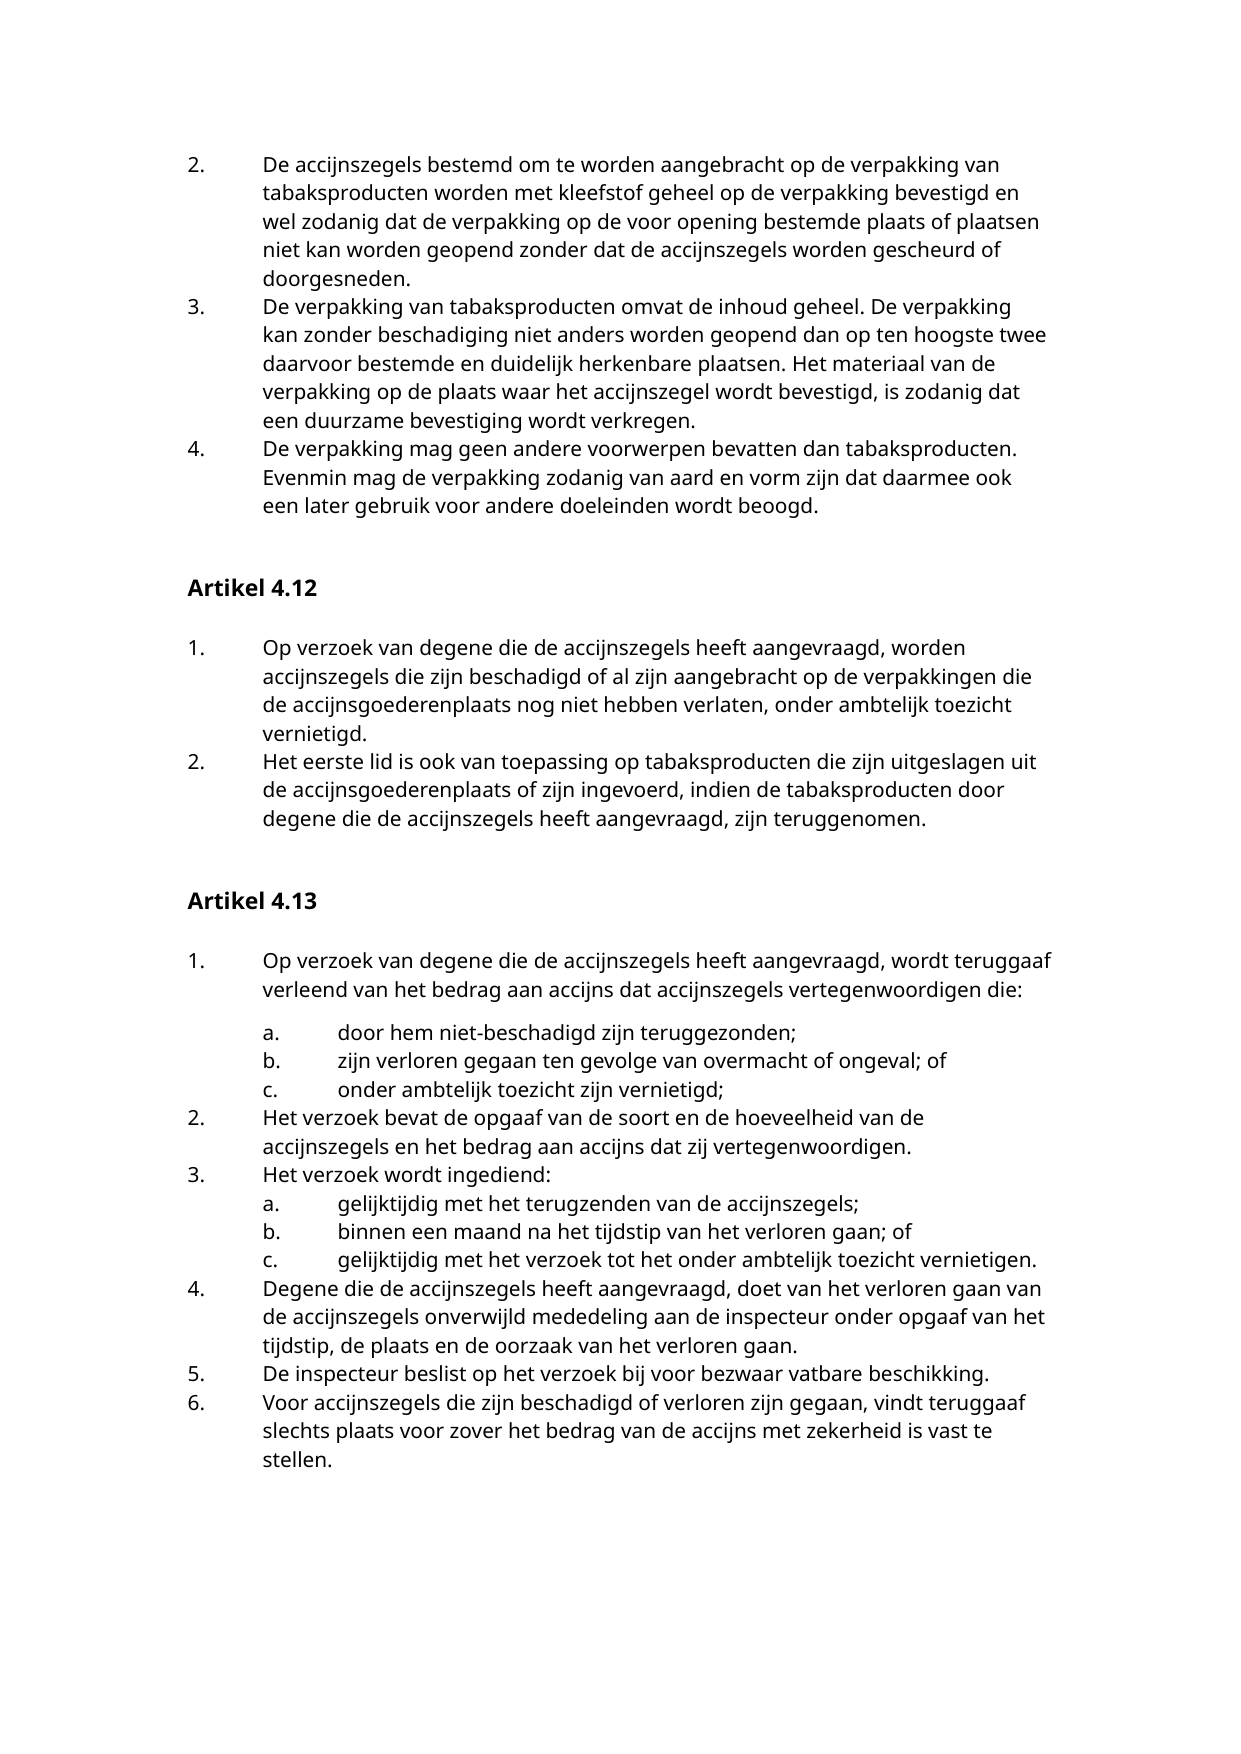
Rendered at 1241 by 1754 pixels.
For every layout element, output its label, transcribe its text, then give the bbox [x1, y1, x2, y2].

list De accijnszegels bestemd om te worden aangebracht op de verpakking van tabaksproducten worden met kleefstof geheel op de verpakking bevestigd en wel zodanig dat de verpakking op de voor opening bestemde plaats of plaatsen niet kan worden geopend zonder dat de accijnszegels worden gescheurd of doorgesneden. [187, 150, 1053, 292]
list De verpakking mag geen andere voorwerpen bevatten dan tabaksproducten. Evenmin mag de verpakking zodanig van aard en vorm zijn dat daarmee ook een later gebruik voor andere doeleinden wordt beoogd. [187, 434, 1053, 520]
list Voor accijnszegels die zijn beschadigd of verloren zijn gegaan, vindt teruggaaf slechts plaats voor zover het bedrag van de accijns met zekerheid is vast te stellen. [187, 1388, 1053, 1473]
list Het eerste lid is ook van toepassing op tabaksproducten die zijn uitgeslagen uit de accijnsgoederenplaats of zijn ingevoerd, indien de tabaksproducten door degene die de accijnszegels heeft aangevraagd, zijn teruggenomen. [187, 747, 1053, 832]
list onder ambtelijk toezicht zijn vernietigd; [262, 1075, 1053, 1103]
list De verpakking van tabaksproducten omvat de inhoud geheel. De verpakking kan zonder beschadiging niet anders worden geopend dan op ten hoogste twee daarvoor bestemde en duidelijk herkenbare plaatsen. Het materiaal van de verpakking op de plaats waar het accijnszegel wordt bevestigd, is zodanig dat een duurzame bevestiging wordt verkregen. [187, 292, 1053, 434]
list door hem niet-beschadigd zijn teruggezonden; [262, 1018, 1053, 1047]
list gelijktijdig met het terugzenden van de accijnszegels; [262, 1189, 1053, 1217]
list Op verzoek van degene die de accijnszegels heeft aangevraagd, wordt teruggaaf verleend van het bedrag aan accijns dat accijnszegels vertegenwoordigen die: [187, 946, 1053, 1003]
list De inspecteur beslist op het verzoek bij voor bezwaar vatbare beschikking. [187, 1359, 1053, 1388]
list Het verzoek bevat de opgaaf van de soort en de hoeveelheid van de accijnszegels en het bedrag aan accijns dat zij vertegenwoordigen. [187, 1103, 1053, 1160]
subtitle Artikel 4.13 [187, 885, 1053, 916]
list zijn verloren gegaan ten gevolge van overmacht of ongeval; of [262, 1047, 1053, 1075]
list binnen een maand na het tijdstip van het verloren gaan; of [262, 1217, 1053, 1246]
list Op verzoek van degene die de accijnszegels heeft aangevraagd, worden accijnszegels die zijn beschadigd of al zijn aangebracht op de verpakkingen die de accijnsgoederenplaats nog niet hebben verlaten, onder ambtelijk toezicht vernietigd. [187, 633, 1053, 747]
list Degene die de accijnszegels heeft aangevraagd, doet van het verloren gaan van de accijnszegels onverwijld mededeling aan de inspecteur onder opgaaf van het tijdstip, de plaats en de oorzaak van het verloren gaan. [187, 1274, 1053, 1359]
list gelijktijdig met het verzoek tot het onder ambtelijk toezicht vernietigen. [262, 1246, 1053, 1274]
subtitle Artikel 4.12 [187, 572, 1053, 603]
list Het verzoek wordt ingediend: [187, 1160, 1053, 1189]
